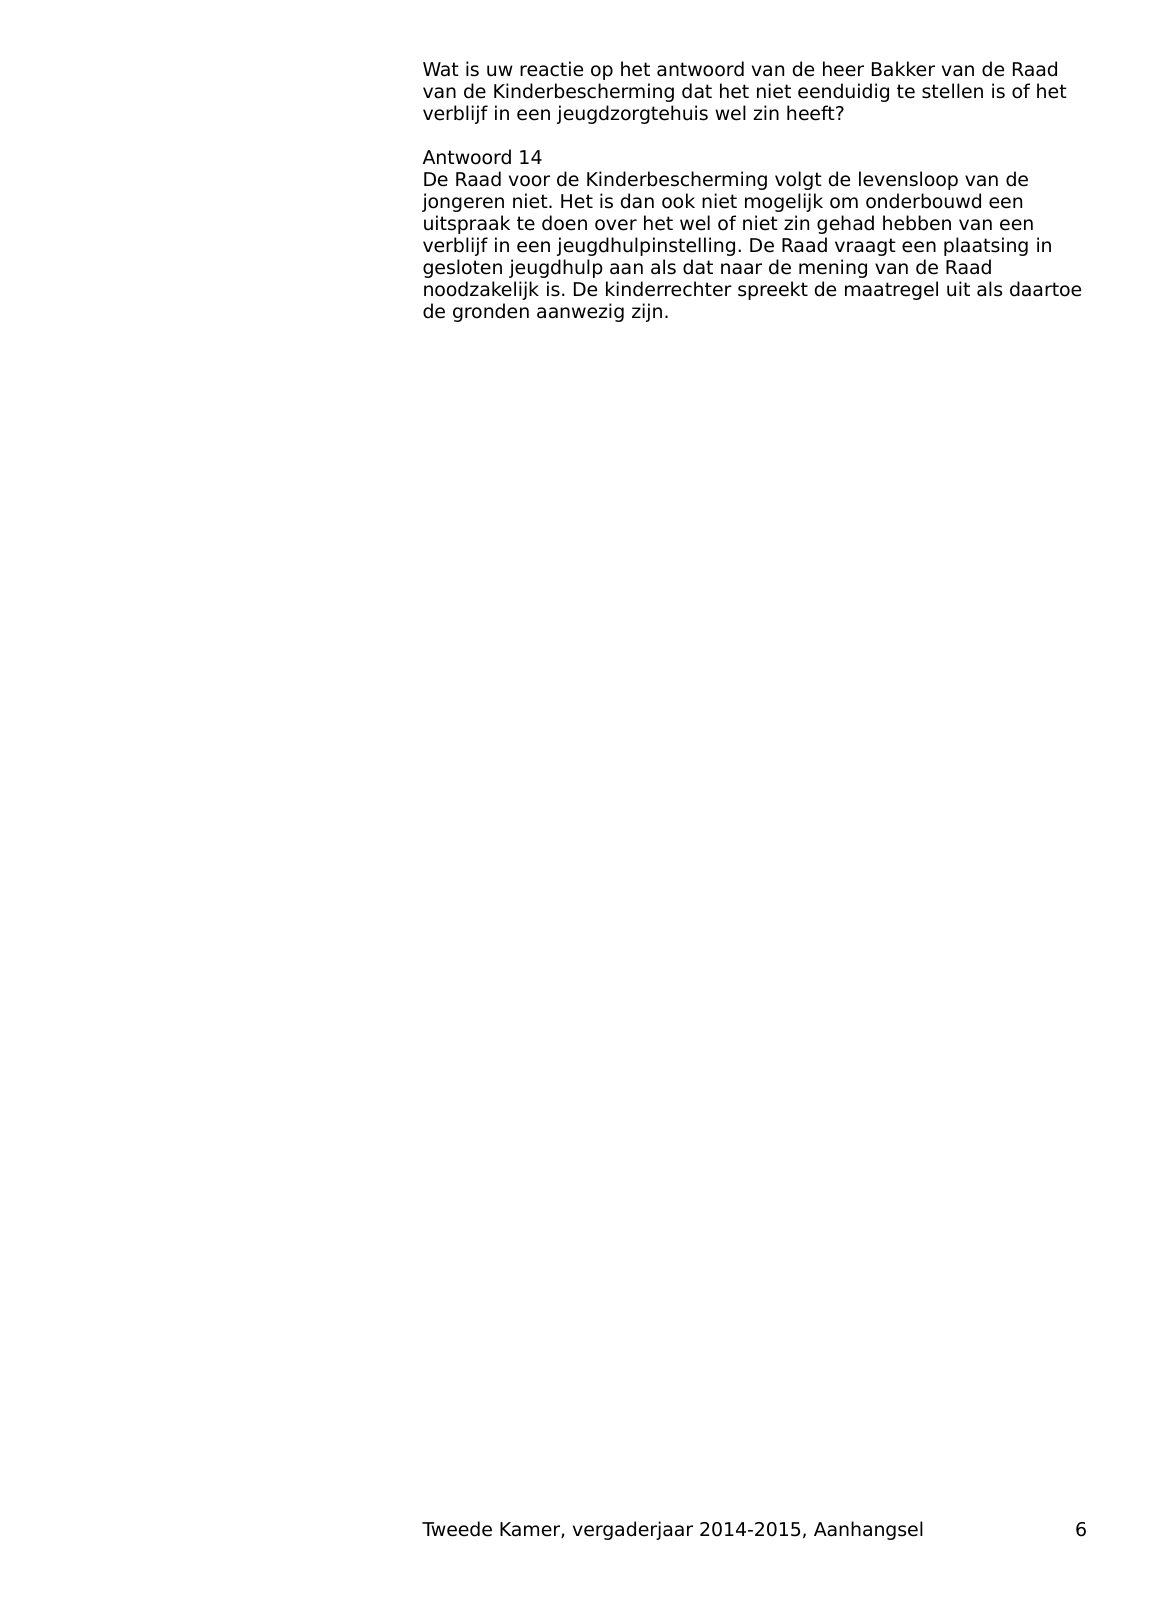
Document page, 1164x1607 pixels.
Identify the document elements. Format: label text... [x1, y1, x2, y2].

text De Raad voor de Kinderbescherming volgt de levensloop van de jongeren niet. Het is dan ook niet mogelijk om onderbouwd een uitspraak te doen over het wel of niet zin gehad hebben van een verblijf in een jeugdhulpinstelling. De Raad vraagt een plaatsing in gesloten jeugdhulp aan als dat naar de mening van de Raad noodzakelijk is. De kinderrechter spreekt de maatregel uit als daartoe de gronden aanwezig zijn. [422, 169, 1087, 323]
text Antwoord 14 [422, 147, 1087, 169]
text Wat is uw reactie op het antwoord van de heer Bakker van de Raad van de Kinderbescherming dat het niet eenduidig te stellen is of het verblijf in een jeugdzorgtehuis wel zin heeft? [422, 59, 1087, 125]
